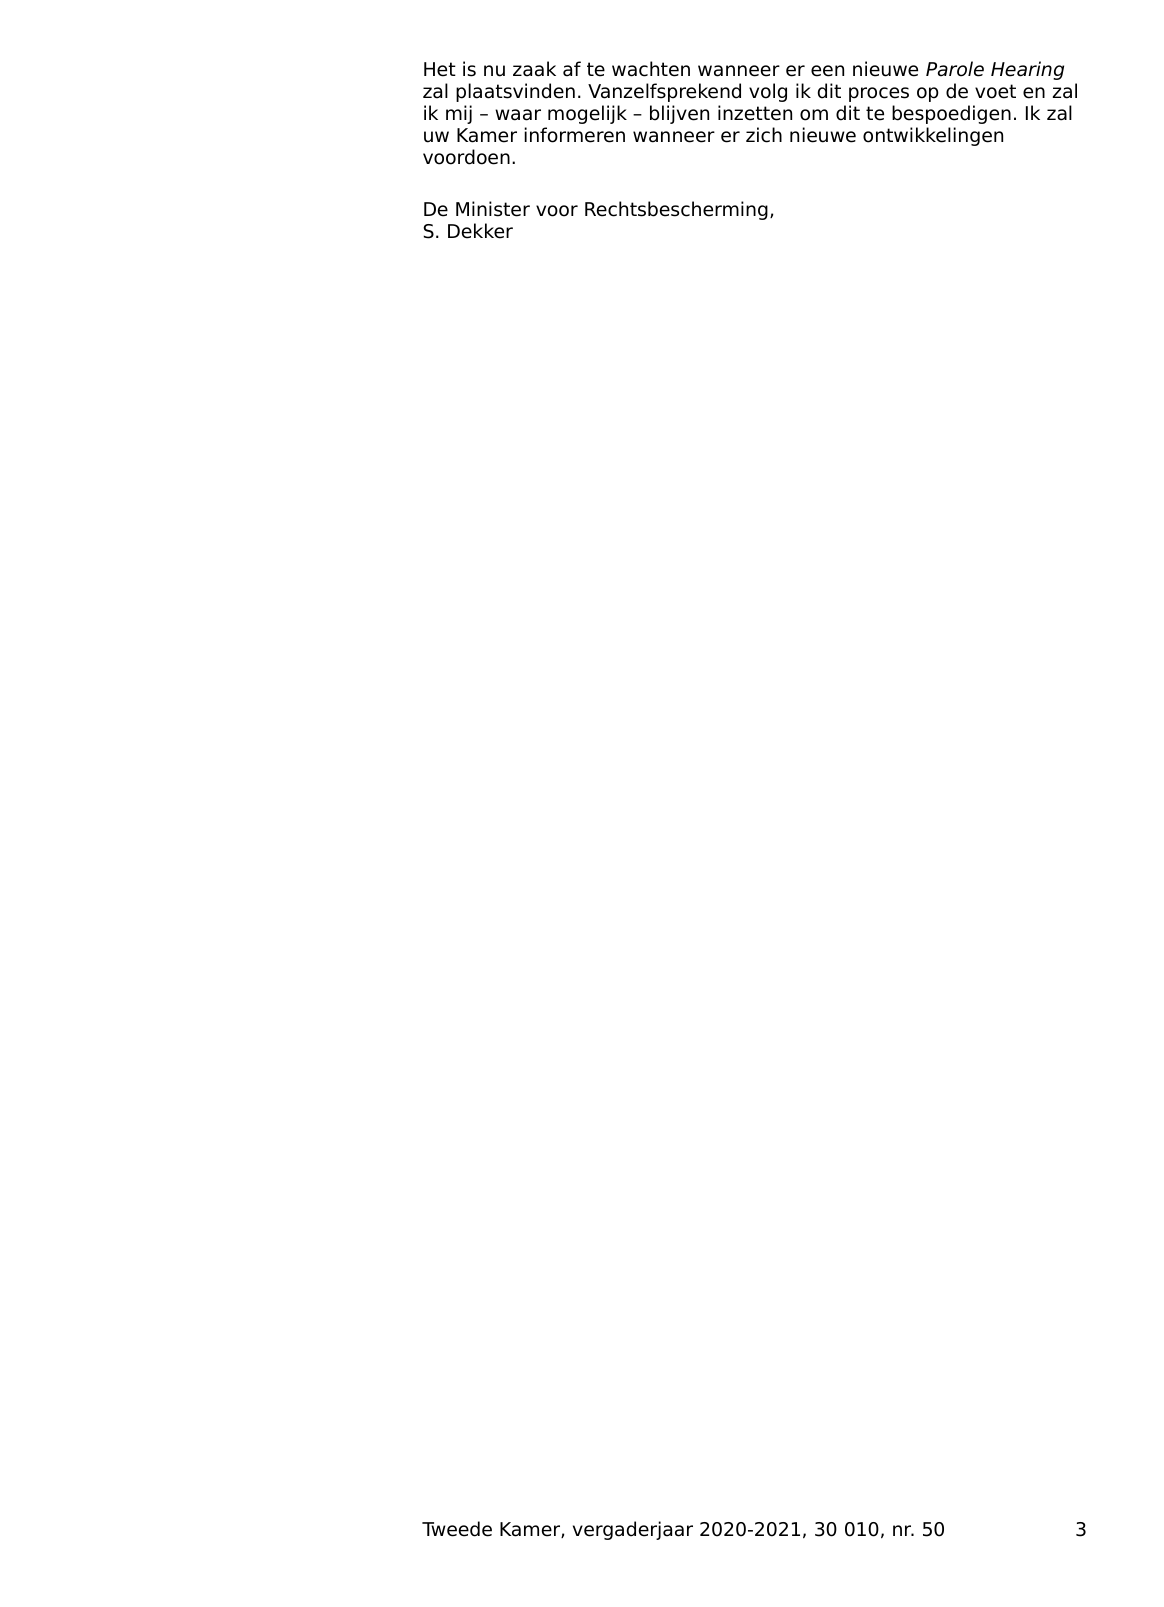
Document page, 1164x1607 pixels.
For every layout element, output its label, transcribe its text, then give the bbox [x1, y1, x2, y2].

text Het is nu zaak af te wachten wanneer er een nieuwe Parole Hearing zal plaatsvinden. Vanzelfsprekend volg ik dit proces op de voet en zal ik mij – waar mogelijk – blijven inzetten om dit te bespoedigen. Ik zal uw Kamer informeren wanneer er zich nieuwe ontwikkelingen voordoen. [422, 59, 1087, 169]
text De Minister voor Rechtsbescherming, S. Dekker [422, 199, 1087, 243]
